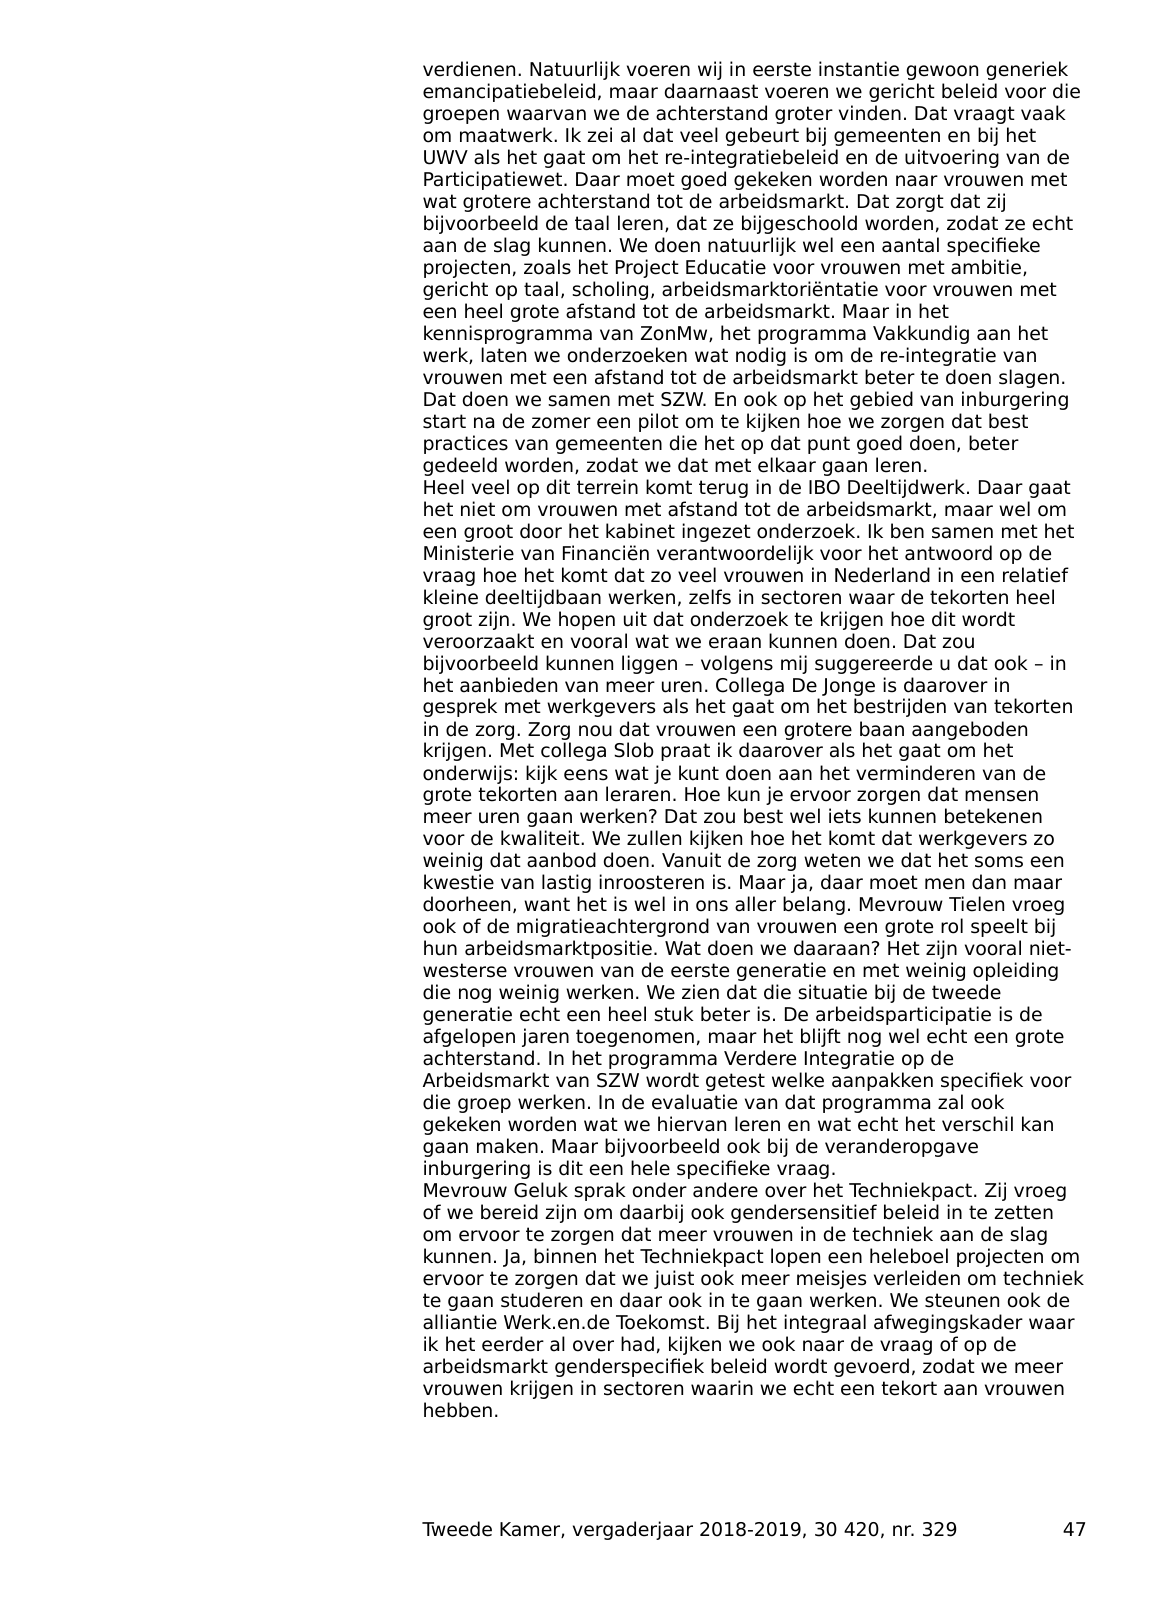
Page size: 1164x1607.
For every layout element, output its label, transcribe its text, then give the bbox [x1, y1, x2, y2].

text Heel veel op dit terrein komt terug in de IBO Deeltijdwerk. Daar gaat het niet om vrouwen met afstand tot de arbeidsmarkt, maar wel om een groot door het kabinet ingezet onderzoek. Ik ben samen met het Ministerie van Financiën verantwoordelijk voor het antwoord op de vraag hoe het komt dat zo veel vrouwen in Nederland in een relatief kleine deeltijdbaan werken, zelfs in sectoren waar de tekorten heel groot zijn. We hopen uit dat onderzoek te krijgen hoe dit wordt veroorzaakt en vooral wat we eraan kunnen doen. Dat zou bijvoorbeeld kunnen liggen – volgens mij suggereerde u dat ook – in het aanbieden van meer uren. Collega De Jonge is daarover in gesprek met werkgevers als het gaat om het bestrijden van tekorten in de zorg. Zorg nou dat vrouwen een grotere baan aangeboden krijgen. Met collega Slob praat ik daarover als het gaat om het onderwijs: kijk eens wat je kunt doen aan het verminderen van de grote tekorten aan leraren. Hoe kun je ervoor zorgen dat mensen meer uren gaan werken? Dat zou best wel iets kunnen betekenen voor de kwaliteit. We zullen kijken hoe het komt dat werkgevers zo weinig dat aanbod doen. Vanuit de zorg weten we dat het soms een kwestie van lastig inroosteren is. Maar ja, daar moet men dan maar doorheen, want het is wel in ons aller belang. Mevrouw Tielen vroeg ook of de migratieachtergrond van vrouwen een grote rol speelt bij hun arbeidsmarktpositie. Wat doen we daaraan? Het zijn vooral niet-westerse vrouwen van de eerste generatie en met weinig opleiding die nog weinig werken. We zien dat die situatie bij de tweede generatie echt een heel stuk beter is. De arbeidsparticipatie is de afgelopen jaren toegenomen, maar het blijft nog wel echt een grote achterstand. In het programma Verdere Integratie op de Arbeidsmarkt van SZW wordt getest welke aanpakken specifiek voor die groep werken. In de evaluatie van dat programma zal ook gekeken worden wat we hiervan leren en wat echt het verschil kan gaan maken. Maar bijvoorbeeld ook bij de veranderopgave inburgering is dit een hele specifieke vraag. [422, 477, 1087, 1180]
text Mevrouw Geluk sprak onder andere over het Techniekpact. Zij vroeg of we bereid zijn om daarbij ook gendersensitief beleid in te zetten om ervoor te zorgen dat meer vrouwen in de techniek aan de slag kunnen. Ja, binnen het Techniekpact lopen een heleboel projecten om ervoor te zorgen dat we juist ook meer meisjes verleiden om techniek te gaan studeren en daar ook in te gaan werken. We steunen ook de alliantie Werk.en.de Toekomst. Bij het integraal afwegingskader waar ik het eerder al over had, kijken we ook naar de vraag of op de arbeidsmarkt genderspecifiek beleid wordt gevoerd, zodat we meer vrouwen krijgen in sectoren waarin we echt een tekort aan vrouwen hebben. [422, 1180, 1087, 1422]
text verdienen. Natuurlijk voeren wij in eerste instantie gewoon generiek emancipatiebeleid, maar daarnaast voeren we gericht beleid voor die groepen waarvan we de achterstand groter vinden. Dat vraagt vaak om maatwerk. Ik zei al dat veel gebeurt bij gemeenten en bij het UWV als het gaat om het re-integratiebeleid en de uitvoering van de Participatiewet. Daar moet goed gekeken worden naar vrouwen met wat grotere achterstand tot de arbeidsmarkt. Dat zorgt dat zij bijvoorbeeld de taal leren, dat ze bijgeschoold worden, zodat ze echt aan de slag kunnen. We doen natuurlijk wel een aantal specifieke projecten, zoals het Project Educatie voor vrouwen met ambitie, gericht op taal, scholing, arbeidsmarktoriëntatie voor vrouwen met een heel grote afstand tot de arbeidsmarkt. Maar in het kennisprogramma van ZonMw, het programma Vakkundig aan het werk, laten we onderzoeken wat nodig is om de re-integratie van vrouwen met een afstand tot de arbeidsmarkt beter te doen slagen. Dat doen we samen met SZW. En ook op het gebied van inburgering start na de zomer een pilot om te kijken hoe we zorgen dat best practices van gemeenten die het op dat punt goed doen, beter gedeeld worden, zodat we dat met elkaar gaan leren. [422, 59, 1087, 477]
